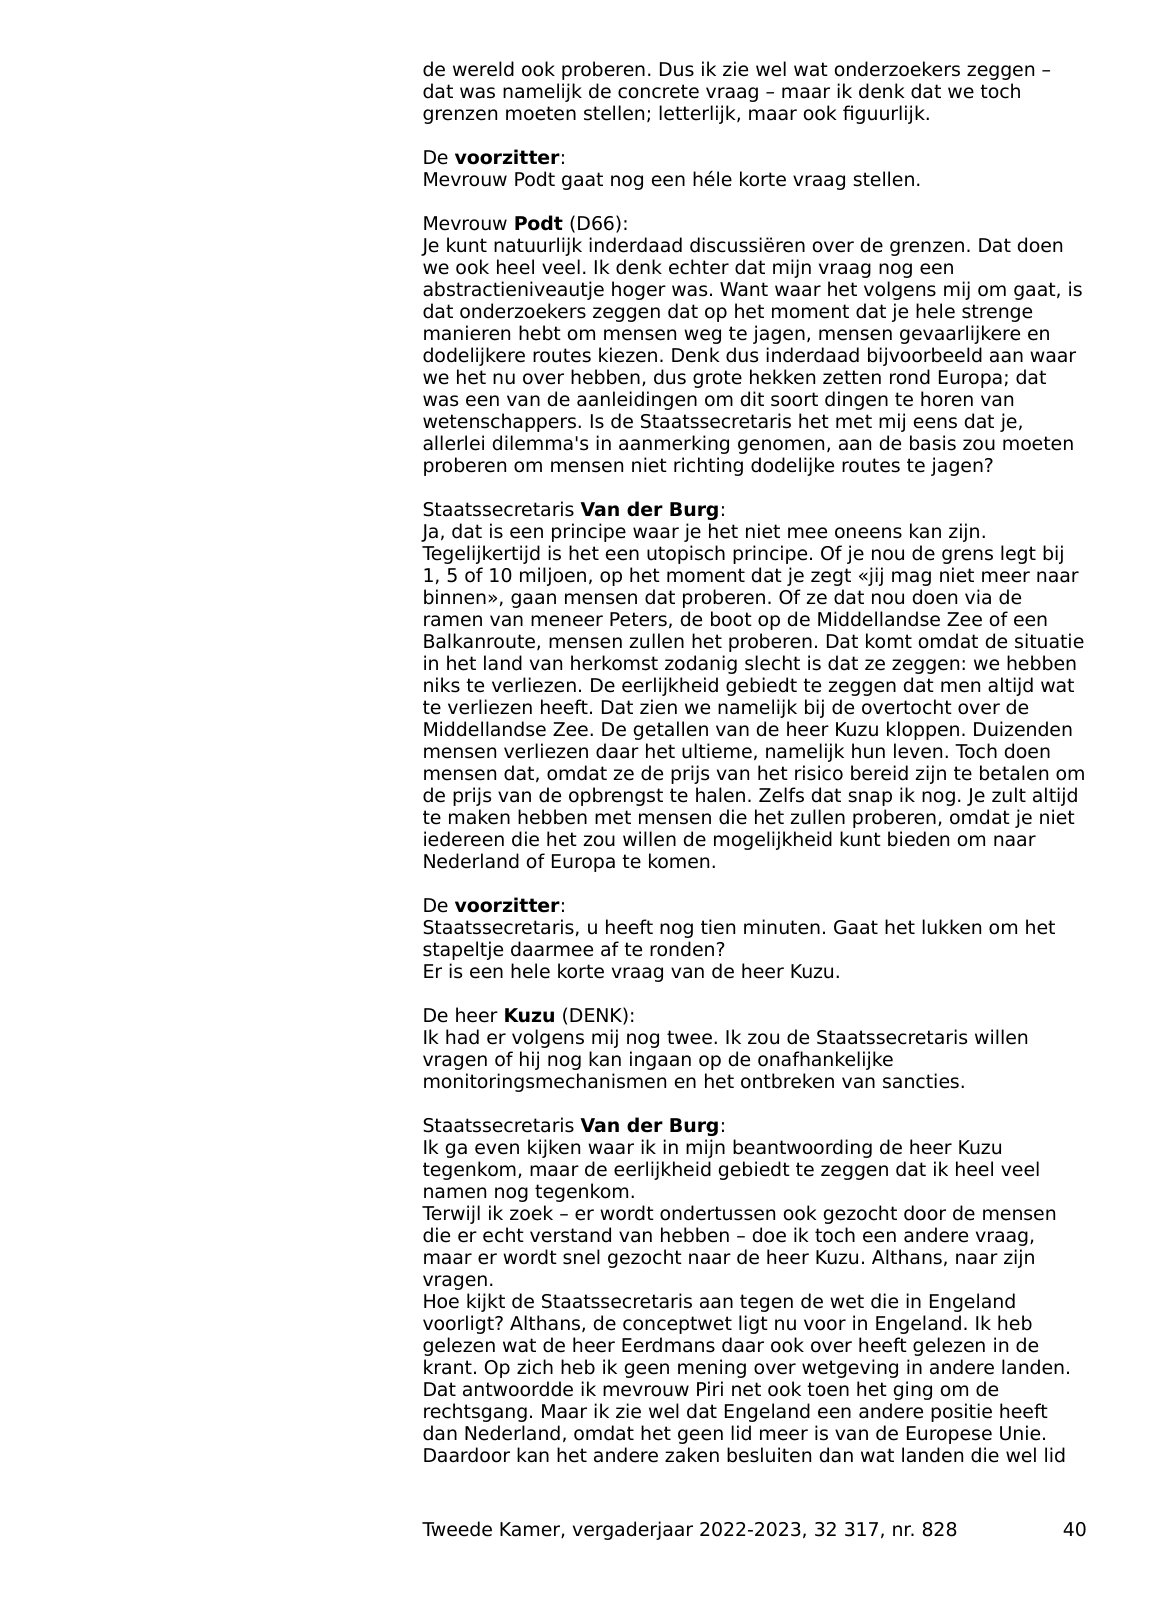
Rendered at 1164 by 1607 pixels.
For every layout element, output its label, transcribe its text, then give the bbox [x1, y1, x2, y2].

text Mevrouw Podt (D66): [422, 213, 1087, 235]
text Staatssecretaris, u heeft nog tien minuten. Gaat het lukken om het stapeltje daarmee af te ronden? [422, 917, 1087, 961]
text Ja, dat is een principe waar je het niet mee oneens kan zijn. Tegelijkertijd is het een utopisch principe. Of je nou de grens legt bij 1, 5 of 10 miljoen, op het moment dat je zegt «jij mag niet meer naar binnen», gaan mensen dat proberen. Of ze dat nou doen via de ramen van meneer Peters, de boot op de Middellandse Zee of een Balkanroute, mensen zullen het proberen. Dat komt omdat de situatie in het land van herkomst zodanig slecht is dat ze zeggen: we hebben niks te verliezen. De eerlijkheid gebiedt te zeggen dat men altijd wat te verliezen heeft. Dat zien we namelijk bij de overtocht over de Middellandse Zee. De getallen van de heer Kuzu kloppen. Duizenden mensen verliezen daar het ultieme, namelijk hun leven. Toch doen mensen dat, omdat ze de prijs van het risico bereid zijn te betalen om de prijs van de opbrengst te halen. Zelfs dat snap ik nog. Je zult altijd te maken hebben met mensen die het zullen proberen, omdat je niet iedereen die het zou willen de mogelijkheid kunt bieden om naar Nederland of Europa te komen. [422, 521, 1087, 873]
text de wereld ook proberen. Dus ik zie wel wat onderzoekers zeggen – dat was namelijk de concrete vraag – maar ik denk dat we toch grenzen moeten stellen; letterlijk, maar ook figuurlijk. [422, 59, 1087, 125]
text Ik had er volgens mij nog twee. Ik zou de Staatssecretaris willen vragen of hij nog kan ingaan op de onafhankelijke monitoringsmechanismen en het ontbreken van sancties. [422, 1027, 1087, 1093]
text Terwijl ik zoek – er wordt ondertussen ook gezocht door de mensen die er echt verstand van hebben – doe ik toch een andere vraag, maar er wordt snel gezocht naar de heer Kuzu. Althans, naar zijn vragen. [422, 1203, 1087, 1291]
text Er is een hele korte vraag van de heer Kuzu. [422, 961, 1087, 983]
text De heer Kuzu (DENK): [422, 1005, 1087, 1027]
text De voorzitter: [422, 895, 1087, 917]
text Hoe kijkt de Staatssecretaris aan tegen de wet die in Engeland voorligt? Althans, de conceptwet ligt nu voor in Engeland. Ik heb gelezen wat de heer Eerdmans daar ook over heeft gelezen in de krant. Op zich heb ik geen mening over wetgeving in andere landen. Dat antwoordde ik mevrouw Piri net ook toen het ging om de rechtsgang. Maar ik zie wel dat Engeland een andere positie heeft dan Nederland, omdat het geen lid meer is van de Europese Unie. Daardoor kan het andere zaken besluiten dan wat landen die wel lid [422, 1291, 1087, 1467]
text Mevrouw Podt gaat nog een héle korte vraag stellen. [422, 169, 1087, 191]
text Je kunt natuurlijk inderdaad discussiëren over de grenzen. Dat doen we ook heel veel. Ik denk echter dat mijn vraag nog een abstractieniveautje hoger was. Want waar het volgens mij om gaat, is dat onderzoekers zeggen dat op het moment dat je hele strenge manieren hebt om mensen weg te jagen, mensen gevaarlijkere en dodelijkere routes kiezen. Denk dus inderdaad bijvoorbeeld aan waar we het nu over hebben, dus grote hekken zetten rond Europa; dat was een van de aanleidingen om dit soort dingen te horen van wetenschappers. Is de Staatssecretaris het met mij eens dat je, allerlei dilemma's in aanmerking genomen, aan de basis zou moeten proberen om mensen niet richting dodelijke routes te jagen? [422, 235, 1087, 477]
text Staatssecretaris Van der Burg: [422, 499, 1087, 521]
text Staatssecretaris Van der Burg: [422, 1115, 1087, 1137]
text De voorzitter: [422, 147, 1087, 169]
text Ik ga even kijken waar ik in mijn beantwoording de heer Kuzu tegenkom, maar de eerlijkheid gebiedt te zeggen dat ik heel veel namen nog tegenkom. [422, 1137, 1087, 1203]
